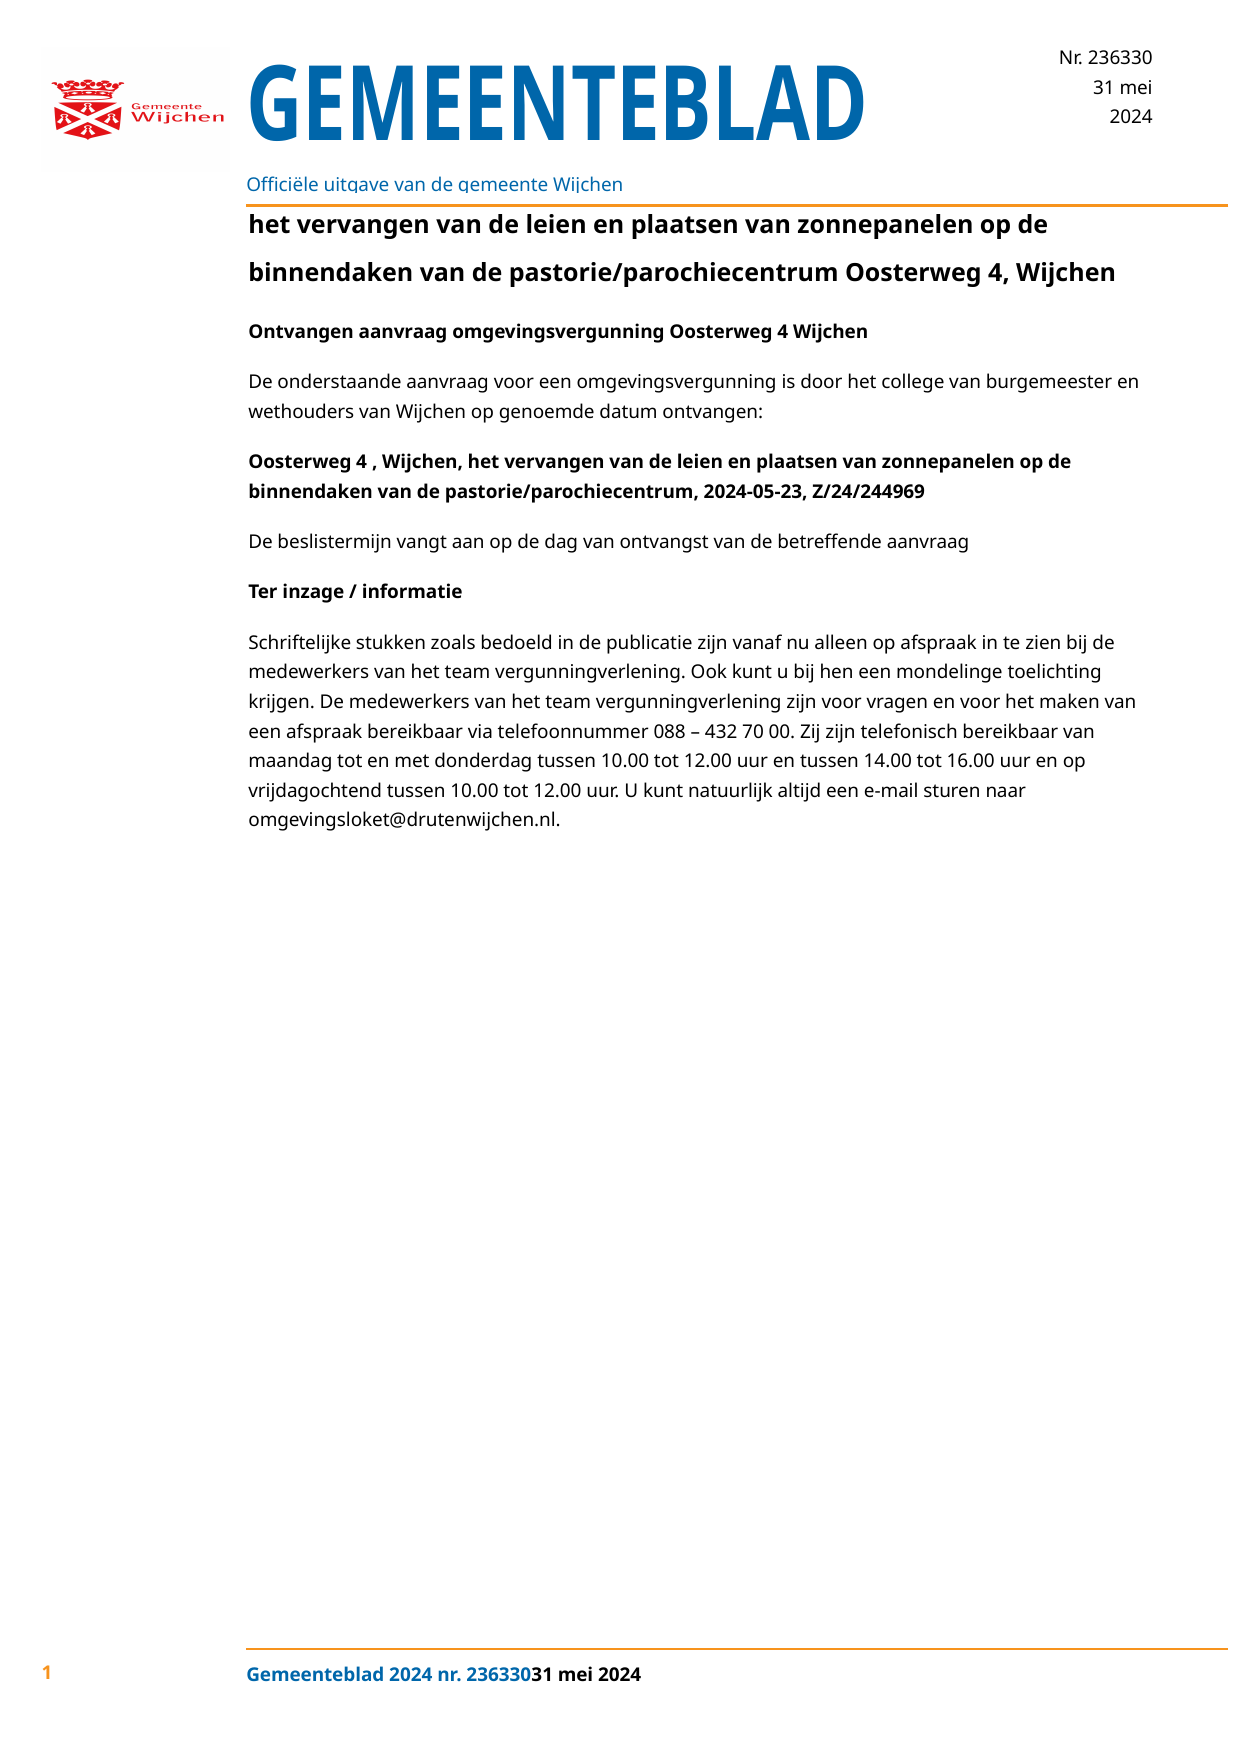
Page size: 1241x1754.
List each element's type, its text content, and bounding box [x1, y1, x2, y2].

text Ontvangen aanvraag omgevingsvergunning Oosterweg 4 Wijchen [248, 318, 1152, 344]
text De beslistermijn vangt aan op de dag van ontvangst van de betreffende aanvraag [248, 528, 1152, 554]
text Oosterweg 4 , Wijchen, het vervangen van de leien en plaatsen van zonnepanelen op de binnendaken van de pastorie/parochiecentrum, 2024-05-23, Z/24/244969 [248, 448, 1152, 504]
text het vervangen van de leien en plaatsen van zonnepanelen op de binnendaken van de pastorie/parochiecentrum Oosterweg 4, Wijchen [248, 207, 1152, 288]
text Ter inzage / informatie [248, 579, 1152, 604]
text Schriftelijke stukken zoals bedoeld in de publicatie zijn vanaf nu alleen op afspraak in te zien bij de medewerkers van het team vergunningverlening. Ook kunt u bij hen een mondelinge toelichting krijgen. De medewerkers van het team vergunningverlening zijn voor vragen en voor het maken van een afspraak bereikbaar via telefoonnummer 088 – 432 70 00. Zij zijn telefonisch bereikbaar van maandag tot en met donderdag tussen 10.00 tot 12.00 uur en tussen 14.00 tot 16.00 uur en op vrijdagochtend tussen 10.00 tot 12.00 uur. U kunt natuurlijk altijd een e-mail sturen naar omgevingsloket@drutenwijchen.nl. [248, 629, 1152, 832]
text De onderstaande aanvraag voor een omgevingsvergunning is door het college van burgemeester en wethouders van Wijchen op genoemde datum ontvangen: [248, 368, 1152, 424]
picture [41, 47, 231, 172]
